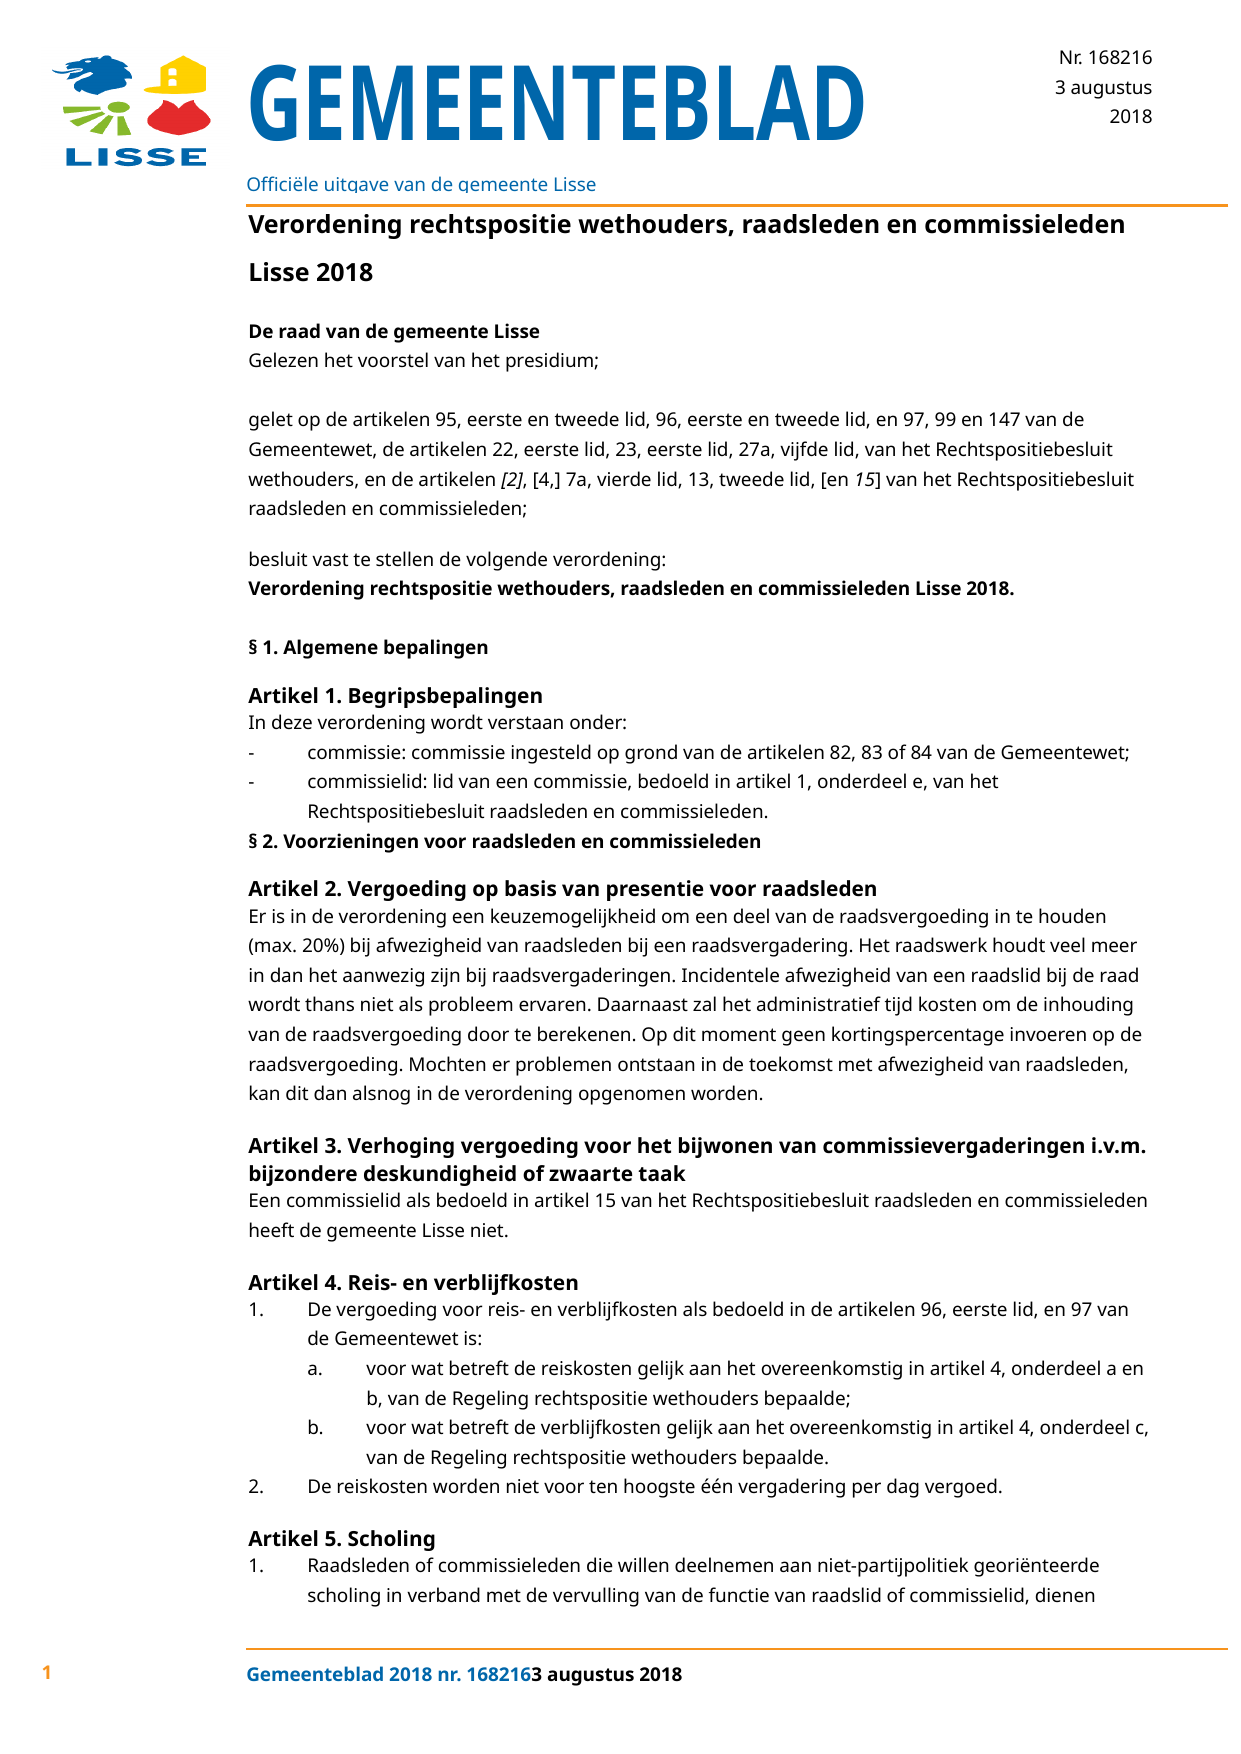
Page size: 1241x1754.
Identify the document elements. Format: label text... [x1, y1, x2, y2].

text besluit vast te stellen de volgende verordening: [248, 546, 1152, 571]
text Er is in de verordening een keuzemogelijkheid om een deel van de raadsvergoeding in te houden (max. 20%) bij afwezigheid van raadsleden bij een raadsvergadering. Het raadswerk houdt veel meer in dan het aanwezig zijn bij raadsvergaderingen. Incidentele afwezigheid van een raadslid bij de raad wordt thans niet als probleem ervaren. Daarnaast zal het administratief tijd kosten om de inhouding van de raadsvergoeding door te berekenen. Op dit moment geen kortingspercentage invoeren op de raadsvergoeding. Mochten er problemen ontstaan in de toekomst met afwezigheid van raadsleden, kan dit dan alsnog in de verordening opgenomen worden. [248, 903, 1152, 1106]
text Verordening rechtspositie wethouders, raadsleden en commissieleden Lisse 2018. [248, 575, 1152, 601]
picture [41, 47, 231, 172]
text Artikel 5. Scholing [248, 1524, 1152, 1552]
list voor wat betreft de reiskosten gelijk aan het overeenkomstig in artikel 4, onderdeel a en b, van de Regeling rechtspositie wethouders bepaalde; [307, 1355, 1152, 1411]
text Verordening rechtspositie wethouders, raadsleden en commissieleden Lisse 2018 [248, 207, 1152, 288]
text Artikel 3. Verhoging vergoeding voor het bijwonen van commissievergaderingen i.v.m. bijzondere deskundigheid of zwaarte taak [248, 1131, 1152, 1188]
text De raad van de gemeente Lisse [248, 318, 1152, 344]
text Een commissielid als bedoeld in artikel 15 van het Rechtspositiebesluit raadsleden en commissieleden heeft de gemeente Lisse niet. [248, 1188, 1152, 1243]
list commissielid: lid van een commissie, bedoeld in artikel 1, onderdeel e, van het Rechtspositiebesluit raadsleden en commissieleden. [248, 769, 1152, 824]
list De reiskosten worden niet voor ten hoogste één vergadering per dag vergoed. [248, 1473, 1152, 1499]
text Artikel 1. Begripsbepalingen [248, 681, 1152, 709]
list Raadsleden of commissieleden die willen deelnemen aan niet-partijpolitiek georiënteerde scholing in verband met de vervulling van de functie van raadslid of commissielid, dienen [248, 1552, 1152, 1608]
text gelet op de artikelen 95, eerste en tweede lid, 96, eerste en tweede lid, en 97, 99 en 147 van de Gemeentewet, de artikelen 22, eerste lid, 23, eerste lid, 27a, vijfde lid, van het Rechtspositiebesluit wethouders, en de artikelen [2], [4,] 7a, vierde lid, 13, tweede lid, [en 15] van het Rechtspositiebesluit raadsleden en commissieleden; [248, 407, 1152, 521]
text In deze verordening wordt verstaan onder: [248, 709, 1152, 735]
list voor wat betreft de verblijfkosten gelijk aan het overeenkomstig in artikel 4, onderdeel c, van de Regeling rechtspositie wethouders bepaalde. [307, 1414, 1152, 1470]
list commissie: commissie ingesteld op grond van de artikelen 82, 83 of 84 van de Gemeentewet; [248, 739, 1152, 765]
text Gelezen het voorstel van het presidium; [248, 347, 1152, 373]
text § 1. Algemene bepalingen [248, 634, 1152, 660]
list De vergoeding voor reis- en verblijfkosten als bedoeld in de artikelen 96, eerste lid, en 97 van de Gemeentewet is: [248, 1296, 1152, 1351]
text Artikel 2. Vergoeding op basis van presentie voor raadsleden [248, 874, 1152, 903]
text § 2. Voorzieningen voor raadsleden en commissieleden [248, 828, 1152, 853]
text Artikel 4. Reis- en verblijfkosten [248, 1268, 1152, 1296]
